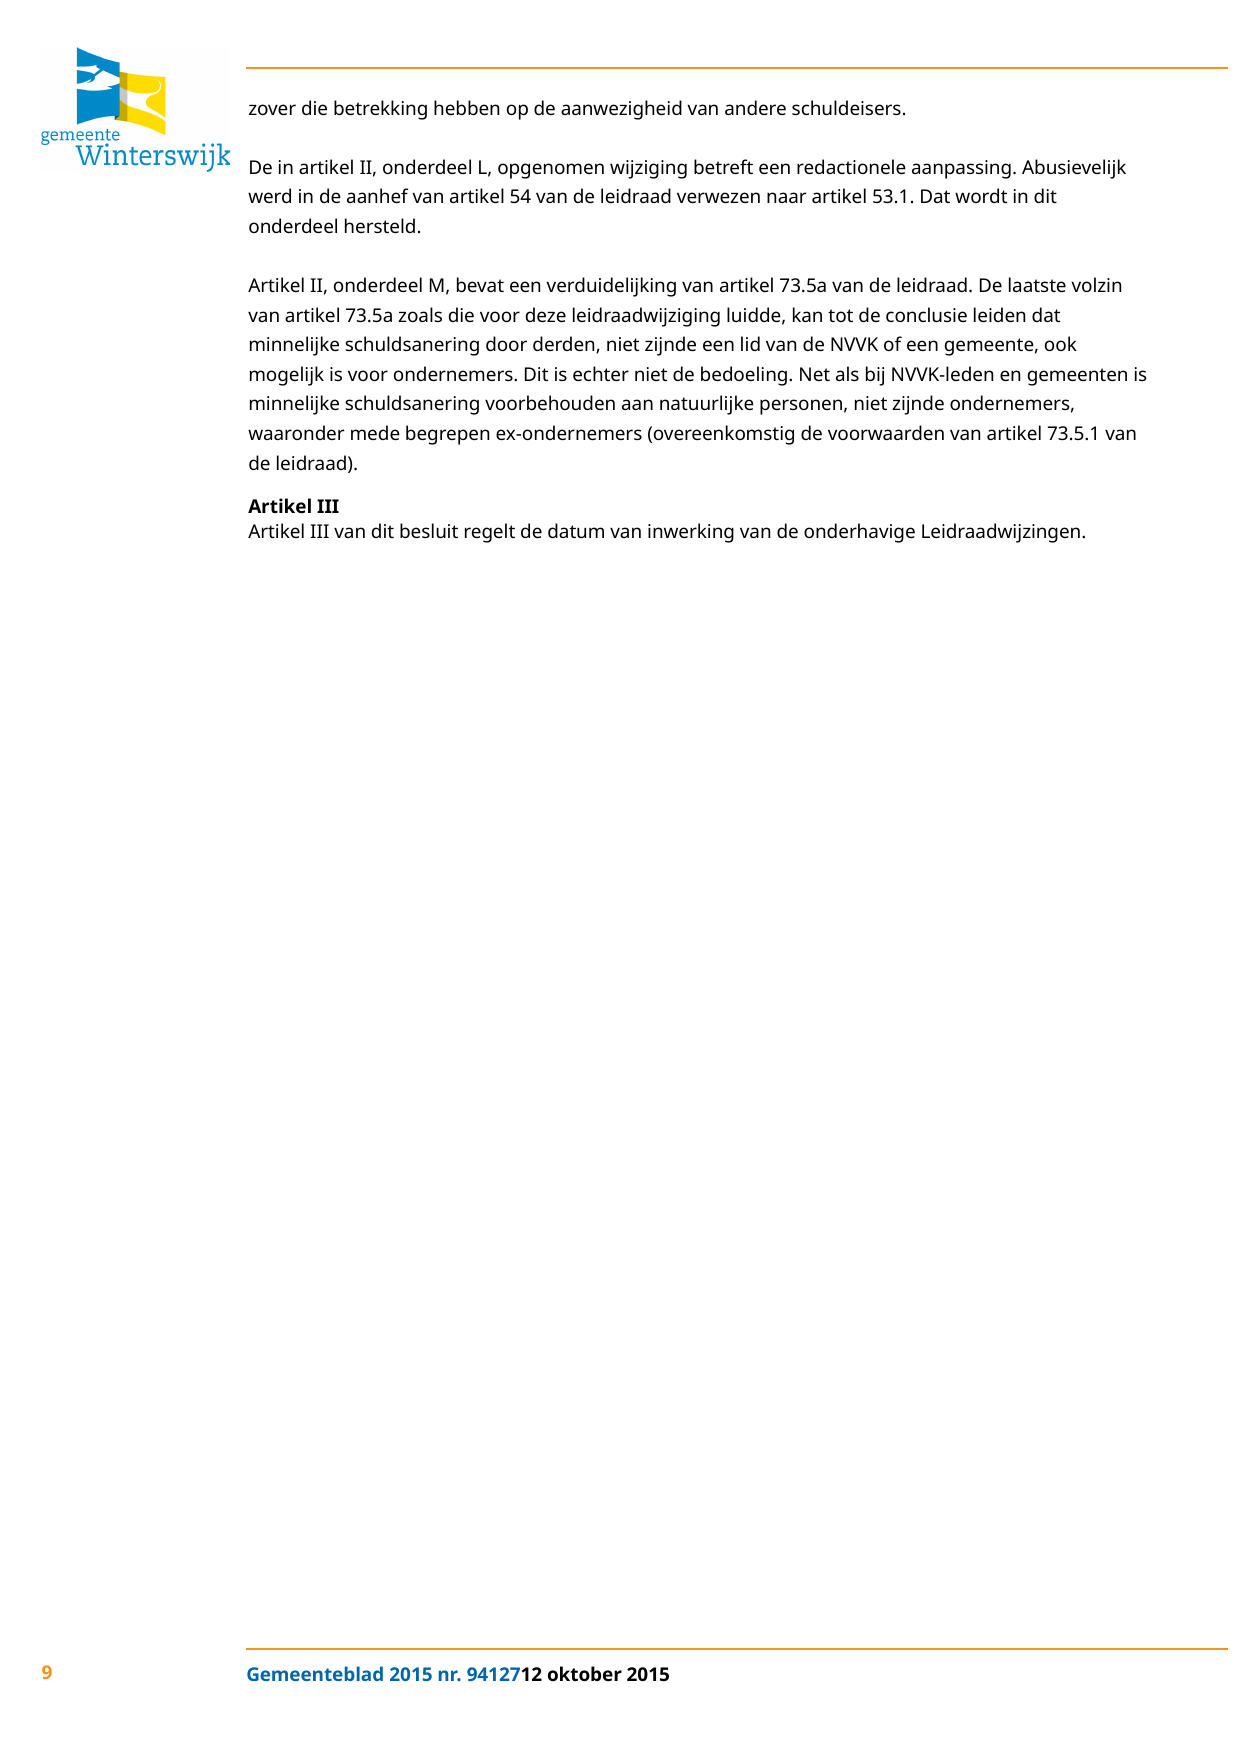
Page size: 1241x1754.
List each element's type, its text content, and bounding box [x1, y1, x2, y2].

text De in artikel II, onderdeel L, opgenomen wijziging betreft een redactionele aanpassing. Abusievelijk werd in de aanhef van artikel 54 van de leidraad verwezen naar artikel 53.1. Dat wordt in dit onderdeel hersteld. [248, 154, 1152, 239]
text Artikel II, onderdeel M, bevat een verduidelijking van artikel 73.5a van de leidraad. De laatste volzin van artikel 73.5a zoals die voor deze leidraadwijziging luidde, kan tot de conclusie leiden dat minnelijke schuldsanering door derden, niet zijnde een lid van de NVVK of een gemeente, ook mogelijk is voor ondernemers. Dit is echter niet de bedoeling. Net als bij NVVK-leden en gemeenten is minnelijke schuldsanering voorbehouden aan natuurlijke personen, niet zijnde ondernemers, waaronder mede begrepen ex-ondernemers (overeenkomstig de voorwaarden van artikel 73.5.1 van de leidraad). [248, 272, 1152, 476]
picture [225, 153, 231, 162]
picture [41, 47, 231, 172]
text Artikel III van dit besluit regelt de datum van inwerking van de onderhavige Leidraadwijzingen. [248, 519, 1152, 544]
text zover die betrekking hebben op de aanwezigheid van andere schuldeisers. [248, 95, 1152, 121]
text Artikel III [248, 493, 1152, 519]
